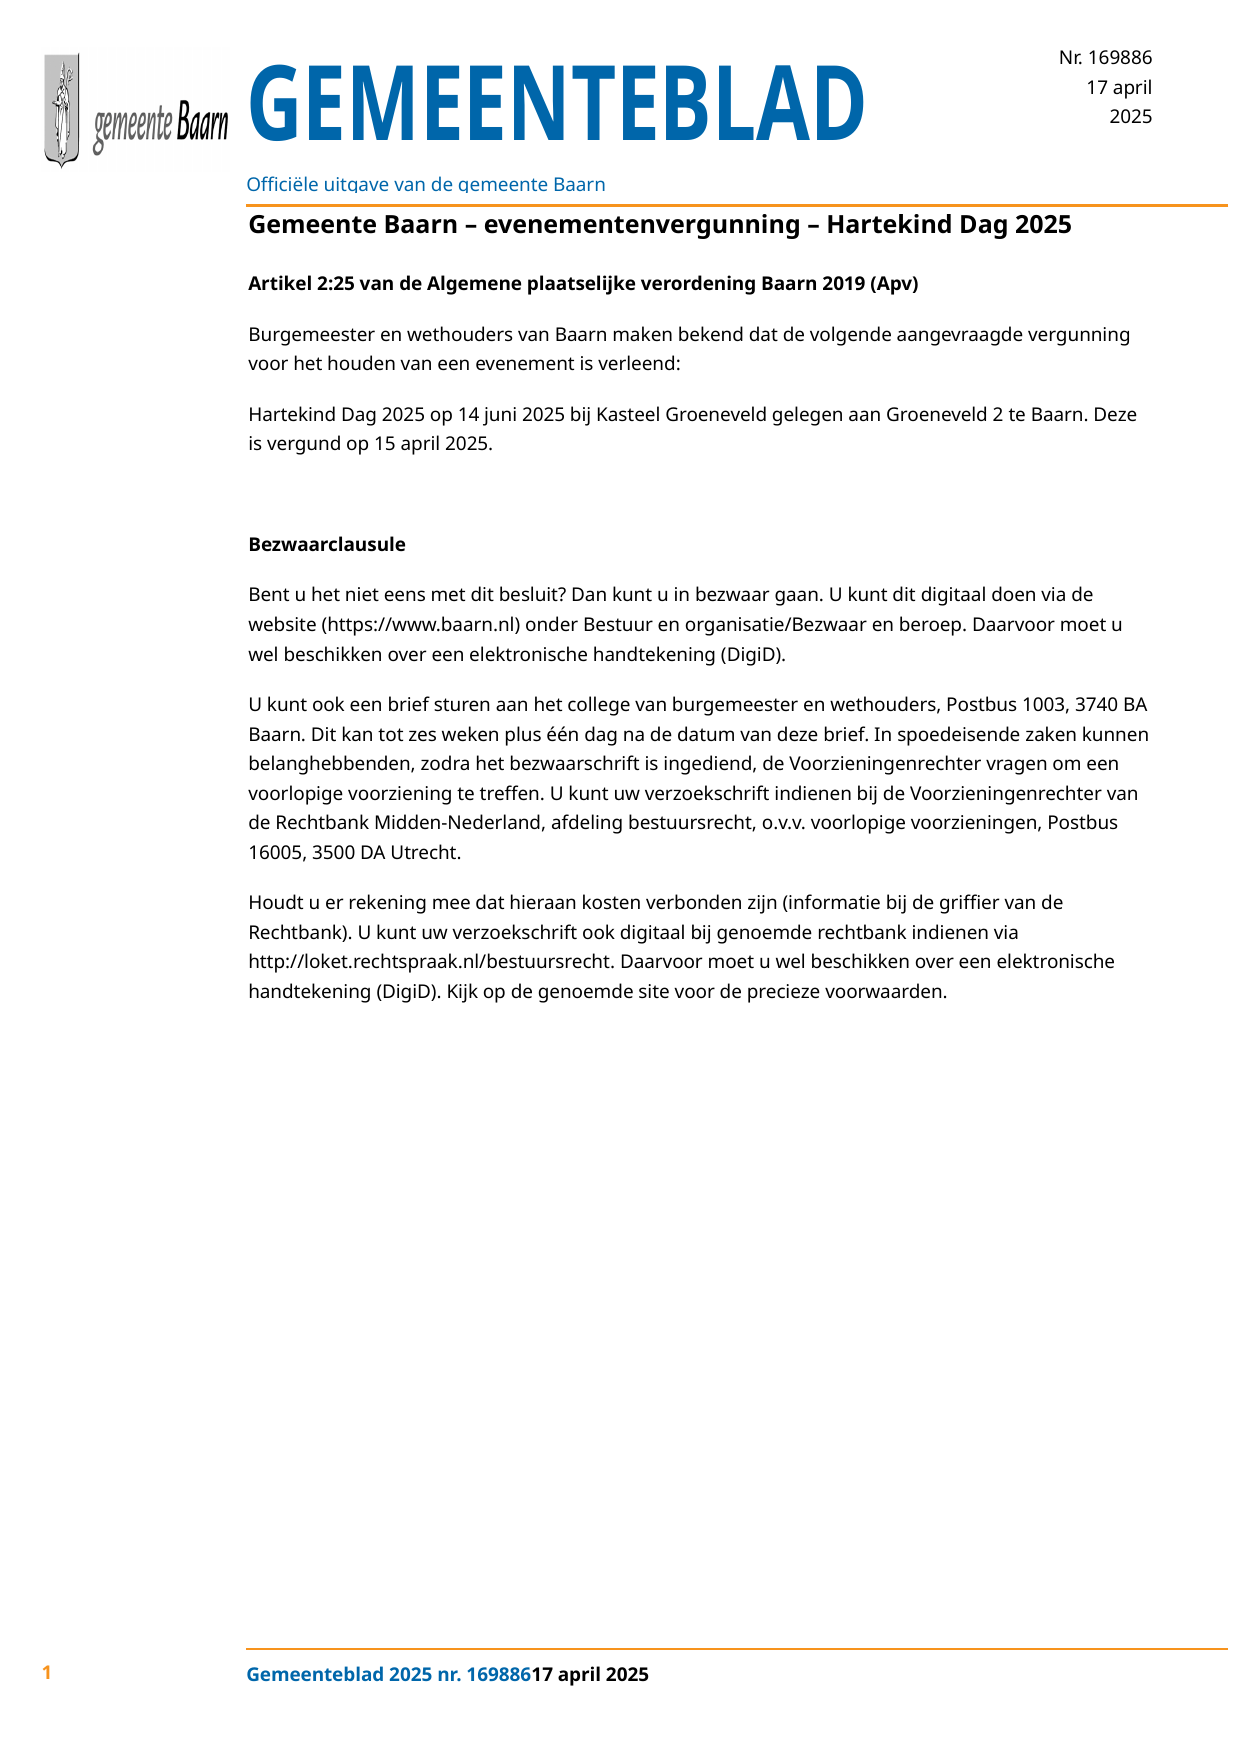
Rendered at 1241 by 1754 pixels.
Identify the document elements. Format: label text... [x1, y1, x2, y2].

text Hartekind Dag 2025 op 14 juni 2025 bij Kasteel Groeneveld gelegen aan Groeneveld 2 te Baarn. Deze is vergund op 15 april 2025. [248, 401, 1152, 456]
picture [41, 47, 231, 172]
text Houdt u er rekening mee dat hieraan kosten verbonden zijn (informatie bij de griffier van de Rechtbank). U kunt uw verzoekschrift ook digitaal bij genoemde rechtbank indienen via http://loket.rechtspraak.nl/bestuursrecht. Daarvoor moet u wel beschikken over een elektronische handtekening (DigiD). Kijk op de genoemde site voor de precieze voorwaarden. [248, 889, 1152, 1004]
text Bezwaarclausule [248, 531, 1152, 557]
text Artikel 2:25 van de Algemene plaatselijke verordening Baarn 2019 (Apv) [248, 270, 1152, 296]
text Gemeente Baarn – evenementenvergunning – Hartekind Dag 2025 [248, 207, 1152, 241]
text Bent u het niet eens met dit besluit? Dan kunt u in bezwaar gaan. U kunt dit digitaal doen via de website (https://www.baarn.nl) onder Bestuur en organisatie/Bezwaar en beroep. Daarvoor moet u wel beschikken over een elektronische handtekening (DigiD). [248, 582, 1152, 666]
text U kunt ook een brief sturen aan het college van burgemeester en wethouders, Postbus 1003, 3740 BA Baarn. Dit kan tot zes weken plus één dag na de datum van deze brief. In spoedeisende zaken kunnen belanghebbenden, zodra het bezwaarschrift is ingediend, de Voorzieningenrechter vragen om een voorlopige voorziening te treffen. U kunt uw verzoekschrift indienen bij de Voorzieningenrechter van de Rechtbank Midden-Nederland, afdeling bestuursrecht, o.v.v. voorlopige voorzieningen, Postbus 16005, 3500 DA Utrecht. [248, 691, 1152, 865]
text Burgemeester en wethouders van Baarn maken bekend dat de volgende aangevraagde vergunning voor het houden van een evenement is verleend: [248, 321, 1152, 376]
